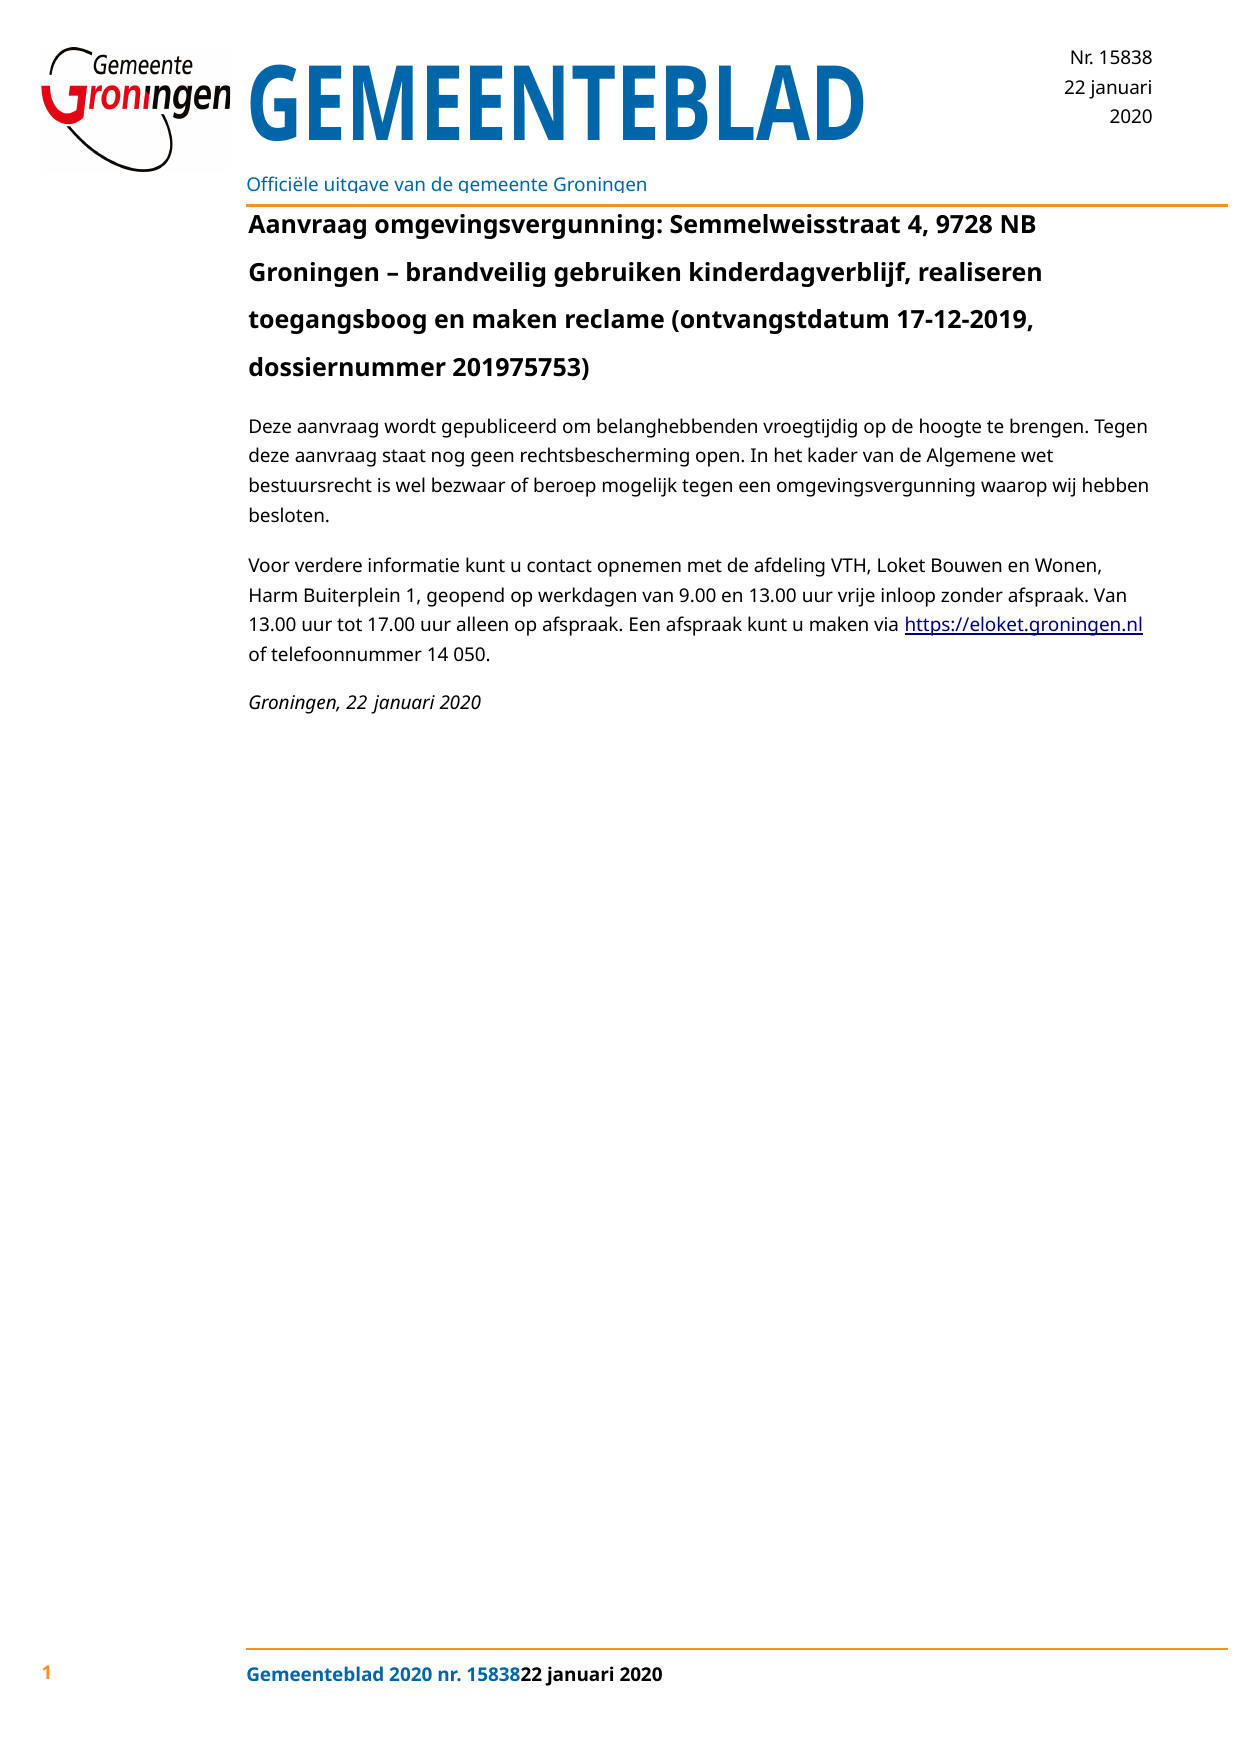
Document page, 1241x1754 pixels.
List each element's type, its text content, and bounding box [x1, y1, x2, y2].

text Deze aanvraag wordt gepubliceerd om belanghebbenden vroegtijdig op de hoogte te brengen. Tegen deze aanvraag staat nog geen rechtsbescherming open. In het kader van de Algemene wet bestuursrecht is wel bezwaar of beroep mogelijk tegen een omgevingsvergunning waarop wij hebben besloten. [248, 413, 1152, 528]
text Voor verdere informatie kunt u contact opnemen met de afdeling VTH, Loket Bouwen en Wonen, Harm Buiterplein 1, geopend op werkdagen van 9.00 en 13.00 uur vrije inloop zonder afspraak. Van 13.00 uur tot 17.00 uur alleen op afspraak. Een afspraak kunt u maken via https://eloket.groningen.nl of telefoonnummer 14 050. [248, 552, 1152, 667]
picture [41, 47, 231, 172]
text Aanvraag omgevingsvergunning: Semmelweisstraat 4, 9728 NB Groningen – brandveilig gebruiken kinderdagverblijf, realiseren toegangsboog en maken reclame (ontvangstdatum 17-12-2019, dossiernummer 201975753) [248, 207, 1152, 384]
text Groningen, 22 januari 2020 [248, 689, 1152, 714]
